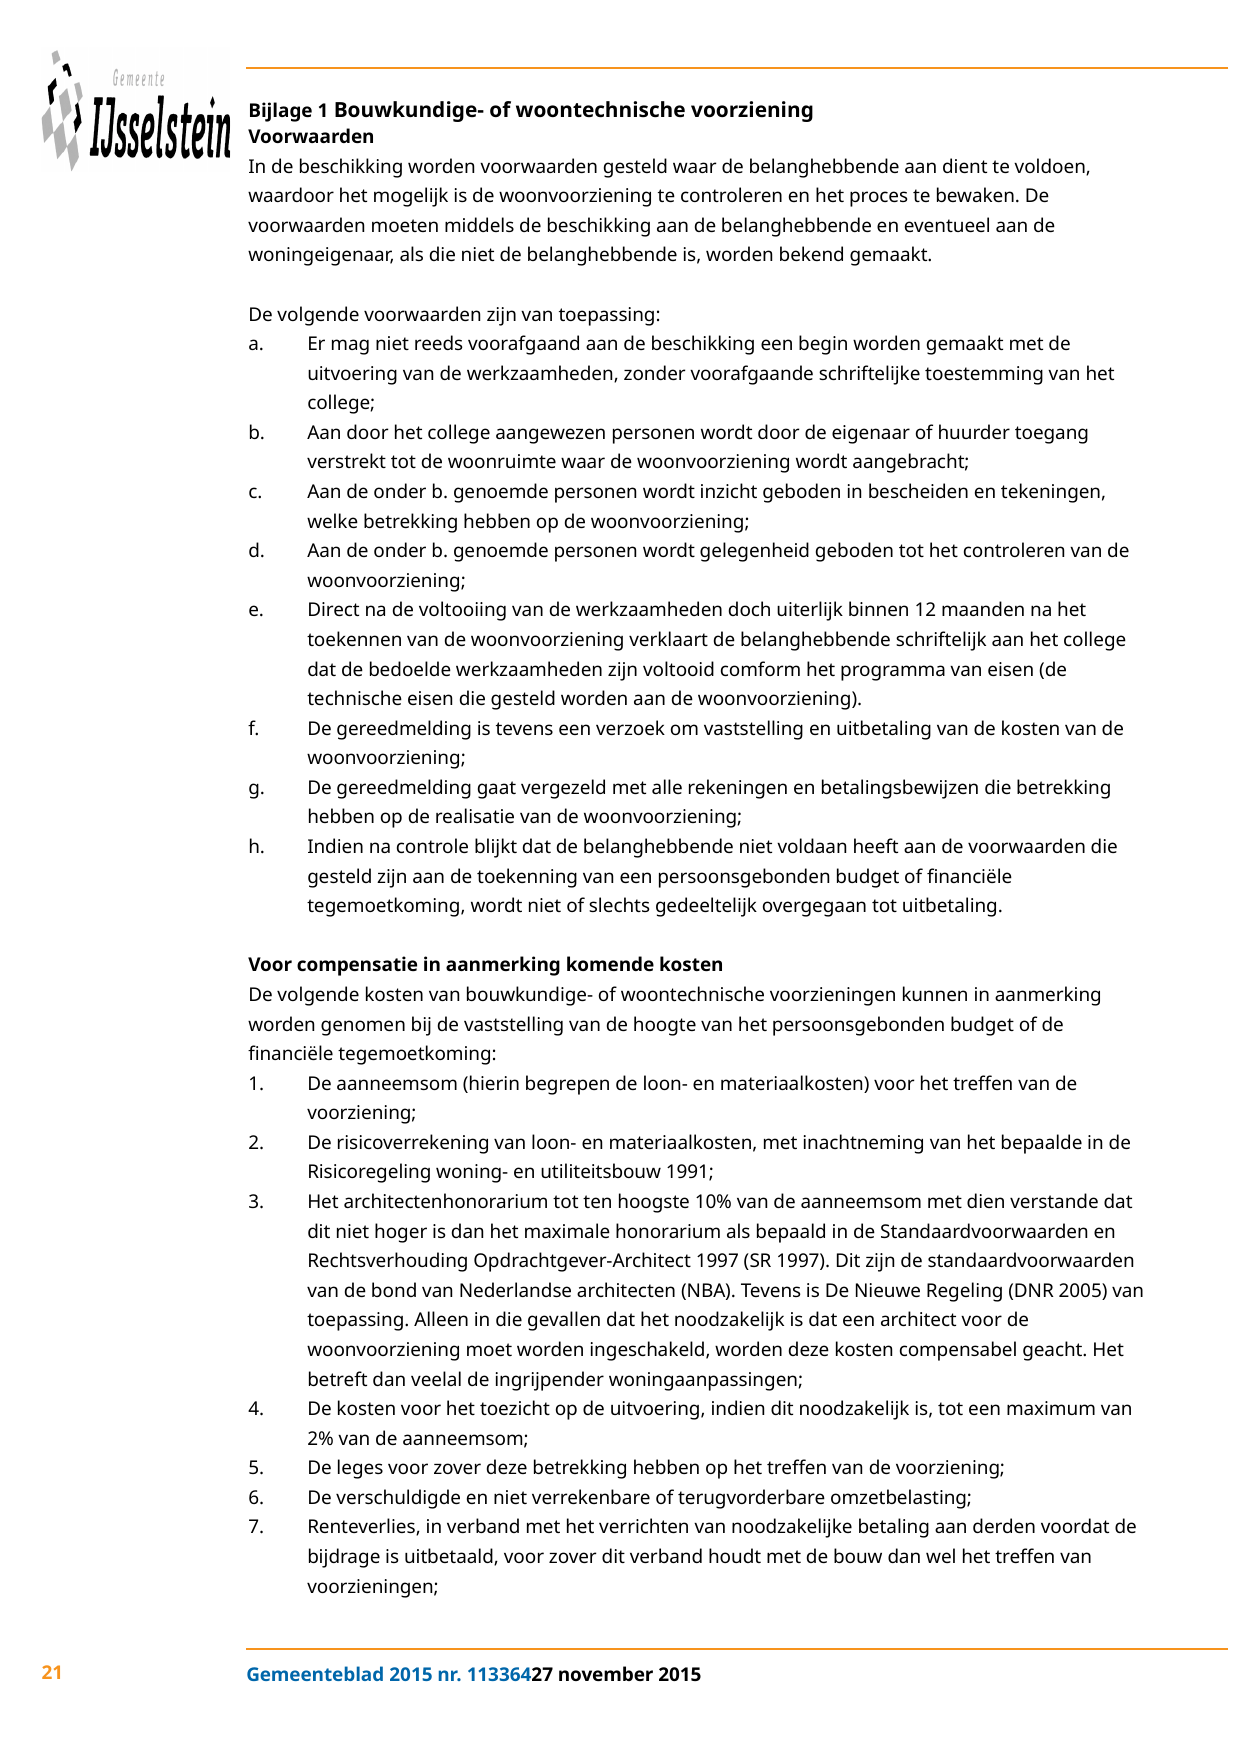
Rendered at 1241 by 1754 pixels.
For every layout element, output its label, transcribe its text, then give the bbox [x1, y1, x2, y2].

list Renteverlies, in verband met het verrichten van noodzakelijke betaling aan derden voordat de bijdrage is uitbetaald, voor zover dit verband houdt met de bouw dan wel het treffen van voorzieningen; [248, 1514, 1152, 1599]
list De risicoverrekening van loon- en materiaalkosten, met inachtneming van het bepaalde in de Risicoregeling woning- en utiliteitsbouw 1991; [248, 1129, 1152, 1184]
list Aan de onder b. genoemde personen wordt inzicht geboden in bescheiden en tekeningen, welke betrekking hebben op de woonvoorziening; [248, 478, 1152, 534]
list De gereedmelding is tevens een verzoek om vaststelling en uitbetaling van de kosten van de woonvoorziening; [248, 715, 1152, 770]
list De leges voor zover deze betrekking hebben op het treffen van de voorziening; [248, 1454, 1152, 1480]
list Indien na controle blijkt dat de belanghebbende niet voldaan heeft aan de voorwaarden die gesteld zijn aan de toekenning van een persoonsgebonden budget of financiële tegemoetkoming, wordt niet of slechts gedeeltelijk overgegaan tot uitbetaling. [248, 833, 1152, 918]
list Aan de onder b. genoemde personen wordt gelegenheid geboden tot het controleren van de woonvoorziening; [248, 537, 1152, 593]
text Voor compensatie in aanmerking komende kosten [248, 952, 1152, 977]
text De volgende voorwaarden zijn van toepassing: [248, 301, 1152, 327]
text Voorwaarden [248, 123, 1152, 149]
picture [41, 47, 231, 172]
list Er mag niet reeds voorafgaand aan de beschikking een begin worden gemaakt met de uitvoering van de werkzaamheden, zonder voorafgaande schriftelijke toestemming van het college; [248, 330, 1152, 415]
text Bijlage 1 Bouwkundige- of woontechnische voorziening [248, 95, 1152, 123]
list De aanneemsom (hierin begrepen de loon- en materiaalkosten) voor het treffen van de voorziening; [248, 1070, 1152, 1125]
list De verschuldigde en niet verrekenbare of terugvorderbare omzetbelasting; [248, 1484, 1152, 1510]
list Aan door het college aangewezen personen wordt door de eigenaar of huurder toegang verstrekt tot de woonruimte waar de woonvoorziening wordt aangebracht; [248, 419, 1152, 474]
list De kosten voor het toezicht op de uitvoering, indien dit noodzakelijk is, tot een maximum van 2% van de aanneemsom; [248, 1395, 1152, 1451]
text In de beschikking worden voorwaarden gesteld waar de belanghebbende aan dient te voldoen, waardoor het mogelijk is de woonvoorziening te controleren en het proces te bewaken. De voorwaarden moeten middels de beschikking aan de belanghebbende en eventueel aan de woningeigenaar, als die niet de belanghebbende is, worden bekend gemaakt. [248, 153, 1152, 267]
list Het architectenhonorarium tot ten hoogste 10% van de aanneemsom met dien verstande dat dit niet hoger is dan het maximale honorarium als bepaald in de Standaardvoorwaarden en Rechtsverhouding Opdrachtgever-Architect 1997 (SR 1997). Dit zijn de standaardvoorwaarden van de bond van Nederlandse architecten (NBA). Tevens is De Nieuwe Regeling (DNR 2005) van toepassing. Alleen in die gevallen dat het noodzakelijk is dat een architect voor de woonvoorziening moet worden ingeschakeld, worden deze kosten compensabel geacht. Het betreft dan veelal de ingrijpender woningaanpassingen; [248, 1188, 1152, 1392]
text De volgende kosten van bouwkundige- of woontechnische voorzieningen kunnen in aanmerking worden genomen bij de vaststelling van de hoogte van het persoonsgebonden budget of de financiële tegemoetkoming: [248, 981, 1152, 1066]
list De gereedmelding gaat vergezeld met alle rekeningen en betalingsbewijzen die betrekking hebben op de realisatie van de woonvoorziening; [248, 774, 1152, 829]
list Direct na de voltooiing van de werkzaamheden doch uiterlijk binnen 12 maanden na het toekennen van de woonvoorziening verklaart de belanghebbende schriftelijk aan het college dat de bedoelde werkzaamheden zijn voltooid comform het programma van eisen (de technische eisen die gesteld worden aan de woonvoorziening). [248, 597, 1152, 711]
